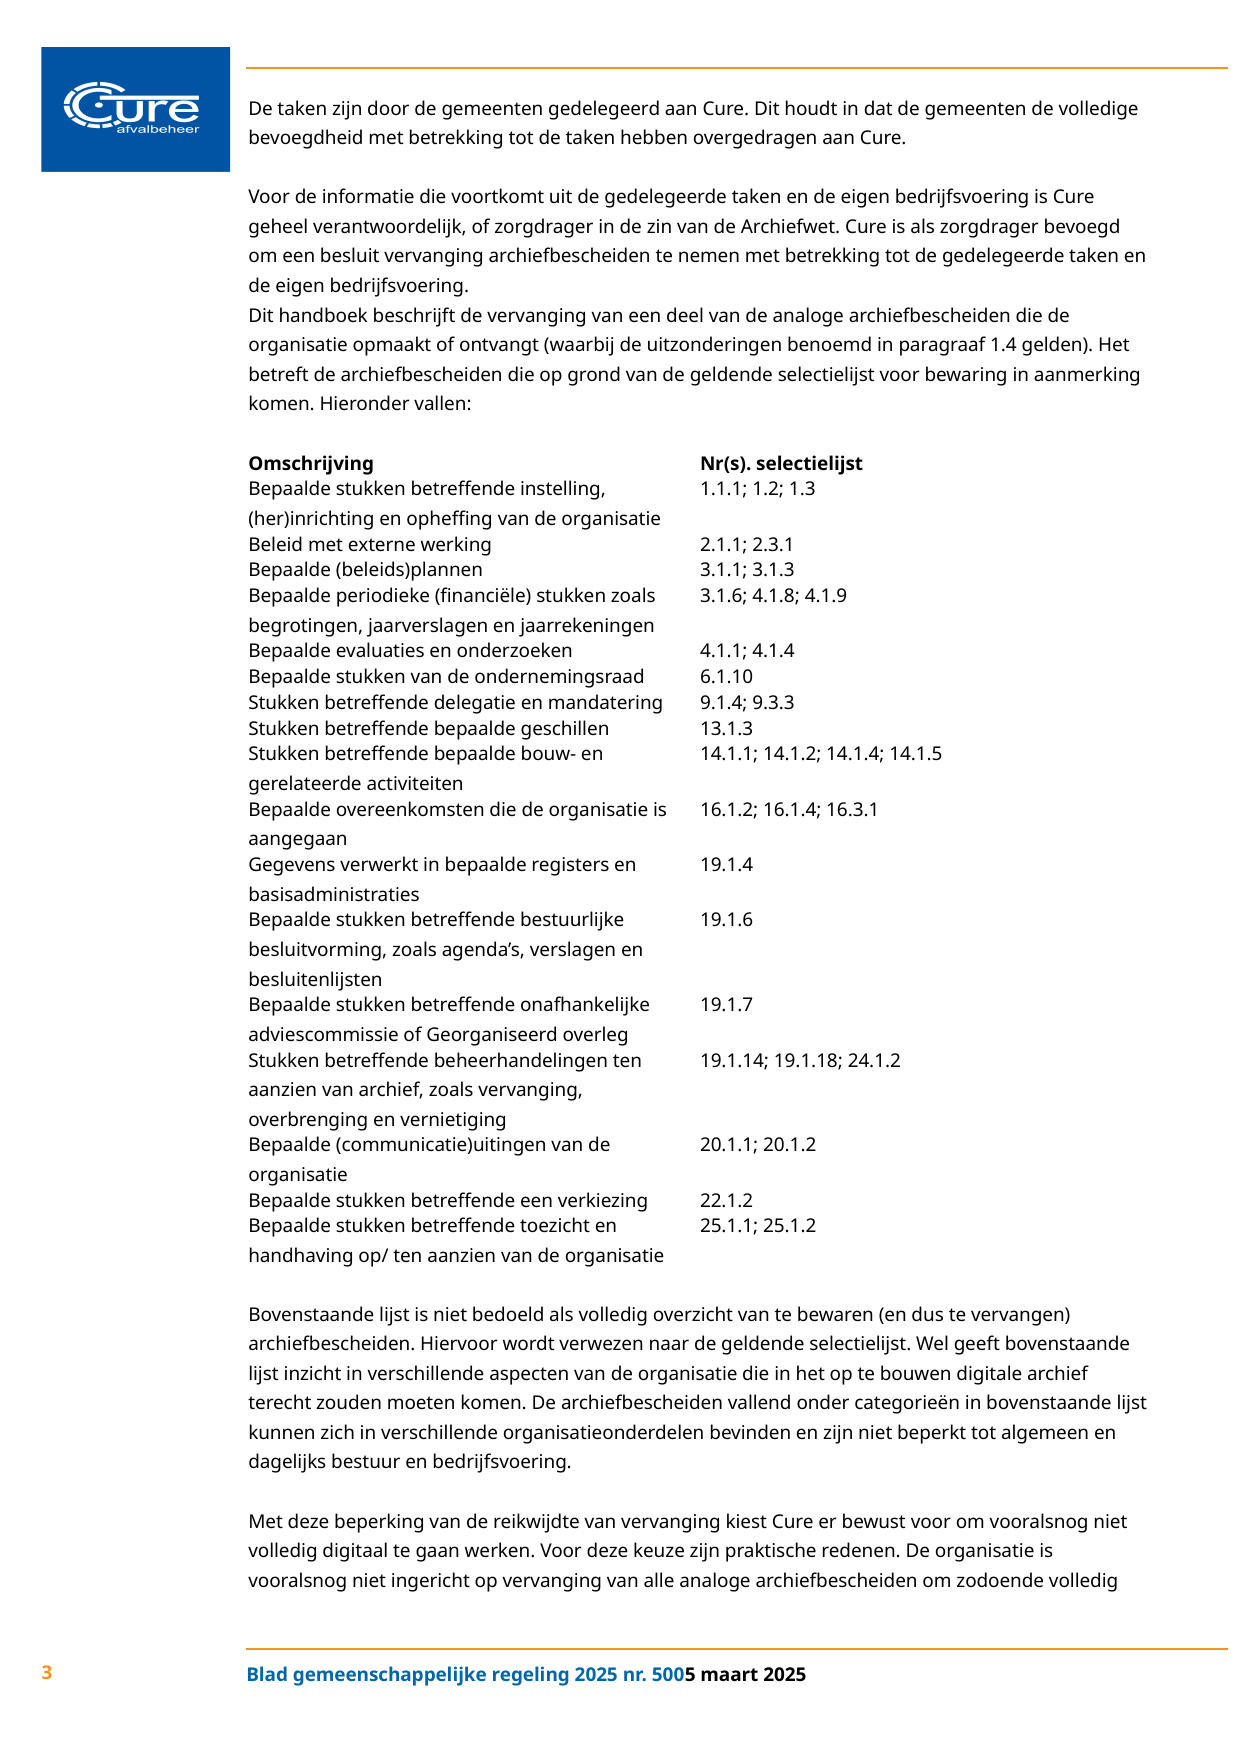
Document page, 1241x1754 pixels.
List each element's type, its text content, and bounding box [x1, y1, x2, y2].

table_cell Stukken betreffende bepaalde bouw- en gerelateerde activiteiten [248, 741, 700, 796]
table_cell Bepaalde stukken betreffende instelling, (her)inrichting en opheffing van de organisatie [248, 476, 700, 531]
table_cell Bepaalde stukken betreffende een verkiezing [248, 1187, 700, 1213]
table_header Omschrijving [248, 450, 700, 476]
table_cell Bepaalde evaluaties en onderzoeken [248, 638, 700, 663]
table_cell Beleid met externe werking [248, 531, 700, 557]
table_cell Bepaalde stukken betreffende bestuurlijke besluitvorming, zoals agenda’s, verslagen en besluitenlijsten [248, 907, 700, 991]
table_cell 9.1.4; 9.3.3 [700, 689, 1152, 715]
table_cell Stukken betreffende delegatie en mandatering [248, 689, 700, 715]
table_cell Gegevens verwerkt in bepaalde registers en basisadministraties [248, 851, 700, 907]
table_cell Bepaalde stukken betreffende onafhankelijke adviescommissie of Georganiseerd overleg [248, 991, 700, 1047]
table_cell Bepaalde stukken van de ondernemingsraad [248, 664, 700, 689]
table_cell 2.1.1; 2.3.1 [700, 531, 1152, 557]
table_cell 19.1.6 [700, 907, 1152, 991]
table_cell Bepaalde stukken betreffende toezicht en handhaving op/ ten aanzien van de organisatie [248, 1213, 700, 1268]
table_cell Bepaalde (beleids)plannen [248, 557, 700, 582]
table_cell 4.1.1; 4.1.4 [700, 638, 1152, 663]
text De taken zijn door de gemeenten gedelegeerd aan Cure. Dit houdt in dat de gemeenten de volledige bevoegdheid met betrekking tot de taken hebben overgedragen aan Cure. [248, 95, 1152, 150]
text Bovenstaande lijst is niet bedoeld als volledig overzicht van te bewaren (en dus te vervangen) archiefbescheiden. Hiervoor wordt verwezen naar de geldende selectielijst. Wel geeft bovenstaande lijst inzicht in verschillende aspecten van de organisatie die in het op te bouwen digitale archief terecht zouden moeten komen. De archiefbescheiden vallend onder categorieën in bovenstaande lijst kunnen zich in verschillende organisatieonderdelen bevinden en zijn niet beperkt tot algemeen en dagelijks bestuur en bedrijfsvoering. [248, 1301, 1152, 1474]
table_cell 3.1.6; 4.1.8; 4.1.9 [700, 583, 1152, 638]
table_cell Stukken betreffende bepaalde geschillen [248, 715, 700, 741]
table_header Nr(s). selectielijst [700, 450, 1152, 476]
table_cell 16.1.2; 16.1.4; 16.3.1 [700, 796, 1152, 851]
table_cell Bepaalde periodieke (financiële) stukken zoals begrotingen, jaarverslagen en jaarrekeningen [248, 583, 700, 638]
text Met deze beperking van de reikwijdte van vervanging kiest Cure er bewust voor om vooralsnog niet volledig digitaal te gaan werken. Voor deze keuze zijn praktische redenen. De organisatie is vooralsnog niet ingericht op vervanging van alle analoge archiefbescheiden om zodoende volledig [248, 1508, 1152, 1593]
table_cell 25.1.1; 25.1.2 [700, 1213, 1152, 1268]
table_cell 14.1.1; 14.1.2; 14.1.4; 14.1.5 [700, 741, 1152, 796]
table_cell 19.1.4 [700, 851, 1152, 907]
picture [41, 47, 231, 172]
table_cell 20.1.1; 20.1.2 [700, 1132, 1152, 1187]
table_cell 13.1.3 [700, 715, 1152, 741]
table_cell 6.1.10 [700, 664, 1152, 689]
table_cell 3.1.1; 3.1.3 [700, 557, 1152, 582]
table_cell Bepaalde (communicatie)uitingen van de organisatie [248, 1132, 700, 1187]
text Voor de informatie die voortkomt uit de gedelegeerde taken en de eigen bedrijfsvoering is Cure geheel verantwoordelijk, of zorgdrager in de zin van de Archiefwet. Cure is als zorgdrager bevoegd om een besluit vervanging archiefbescheiden te nemen met betrekking tot de gedelegeerde taken en de eigen bedrijfsvoering. [248, 183, 1152, 298]
table_cell Stukken betreffende beheerhandelingen ten aanzien van archief, zoals vervanging, overbrenging en vernietiging [248, 1047, 700, 1132]
table_cell 22.1.2 [700, 1187, 1152, 1213]
table_cell 19.1.14; 19.1.18; 24.1.2 [700, 1047, 1152, 1132]
table_cell Bepaalde overeenkomsten die de organisatie is aangegaan [248, 796, 700, 851]
text Dit handboek beschrijft de vervanging van een deel van de analoge archiefbescheiden die de organisatie opmaakt of ontvangt (waarbij de uitzonderingen benoemd in paragraaf 1.4 gelden). Het betreft de archiefbescheiden die op grond van de geldende selectielijst voor bewaring in aanmerking komen. Hieronder vallen: [248, 302, 1152, 416]
table_cell 1.1.1; 1.2; 1.3 [700, 476, 1152, 531]
table_cell 19.1.7 [700, 991, 1152, 1047]
